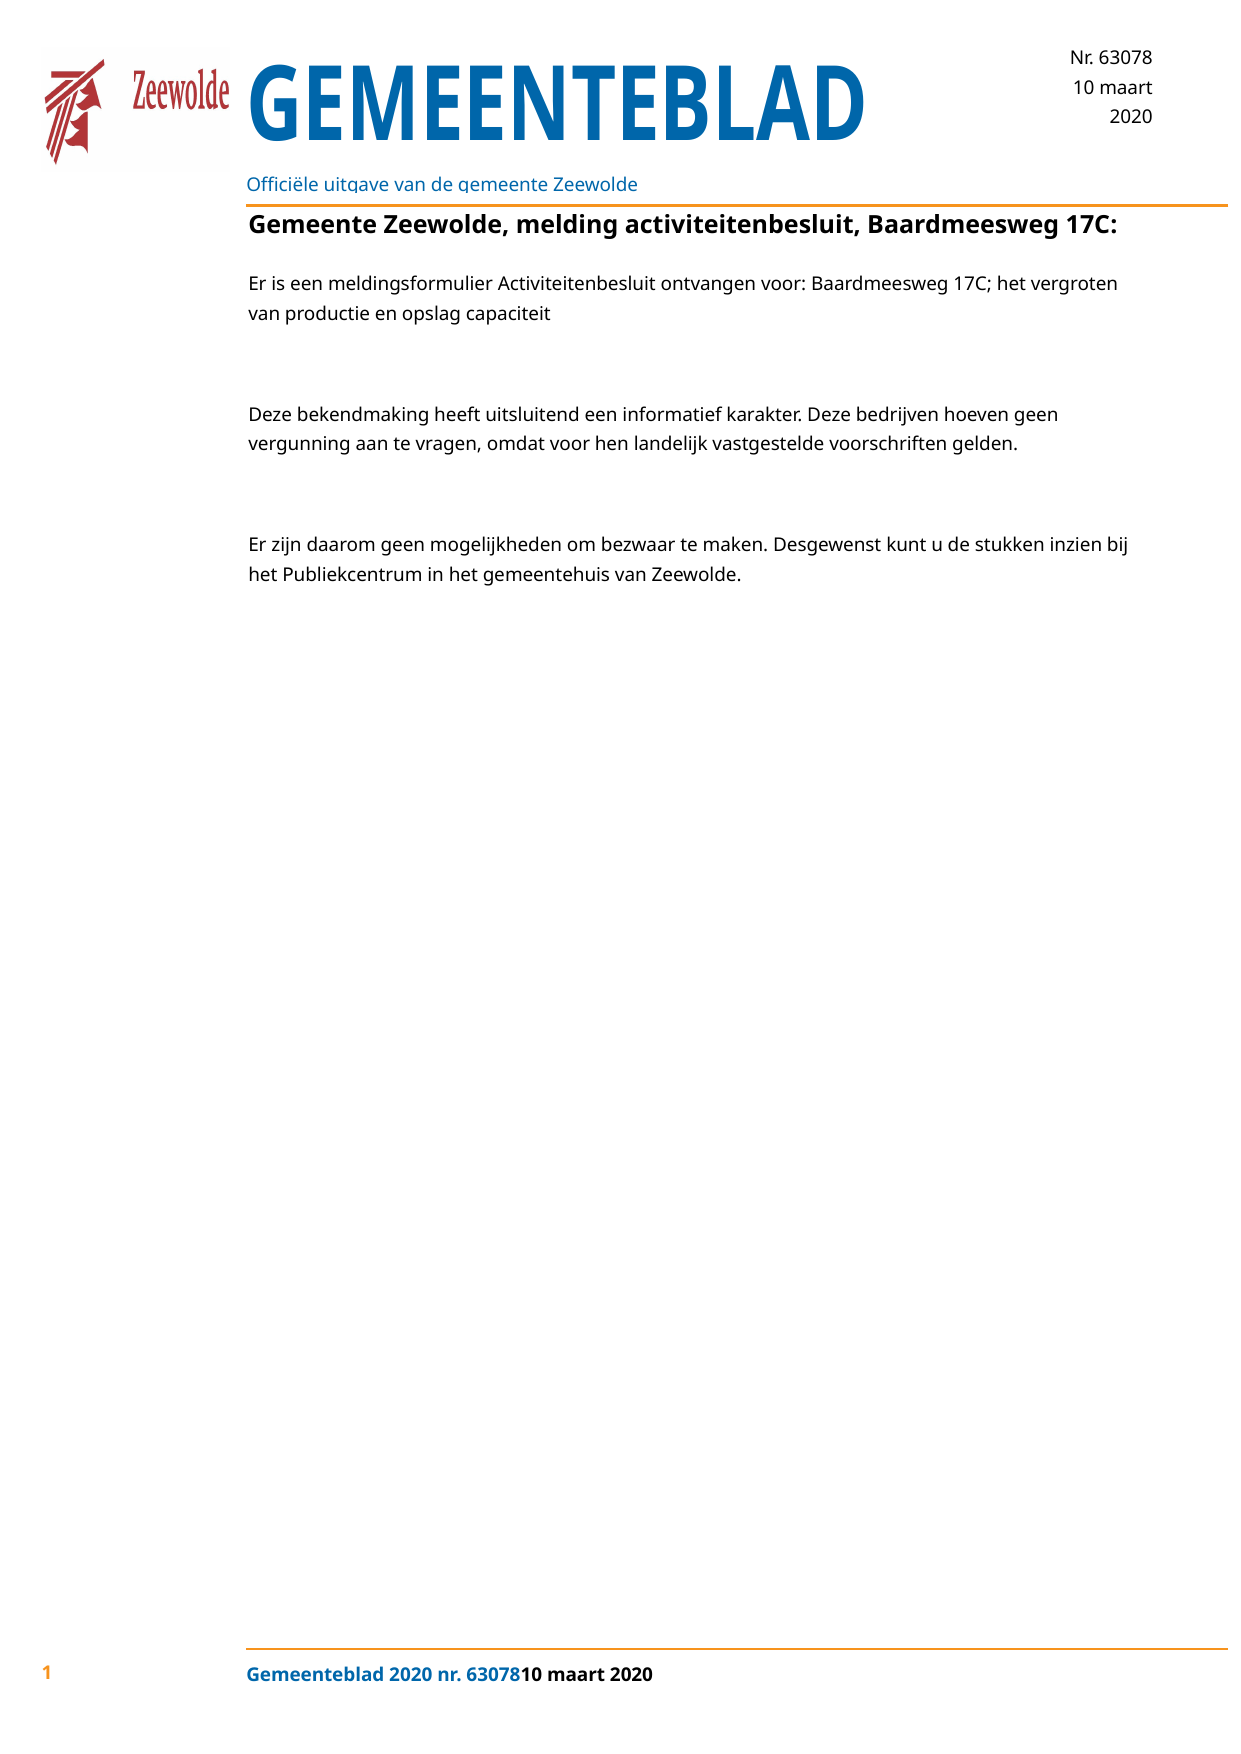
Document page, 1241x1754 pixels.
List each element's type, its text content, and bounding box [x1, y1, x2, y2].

text Deze bekendmaking heeft uitsluitend een informatief karakter. Deze bedrijven hoeven geen vergunning aan te vragen, omdat voor hen landelijk vastgestelde voorschriften gelden. [248, 401, 1152, 456]
text Er is een meldingsformulier Activiteitenbesluit ontvangen voor: Baardmeesweg 17C; het vergroten van productie en opslag capaciteit [248, 270, 1152, 326]
picture [41, 47, 231, 172]
text Gemeente Zeewolde, melding activiteitenbesluit, Baardmeesweg 17C: [248, 207, 1152, 241]
text Er zijn daarom geen mogelijkheden om bezwaar te maken. Desgewenst kunt u de stukken inzien bij het Publiekcentrum in het gemeentehuis van Zeewolde. [248, 531, 1152, 586]
